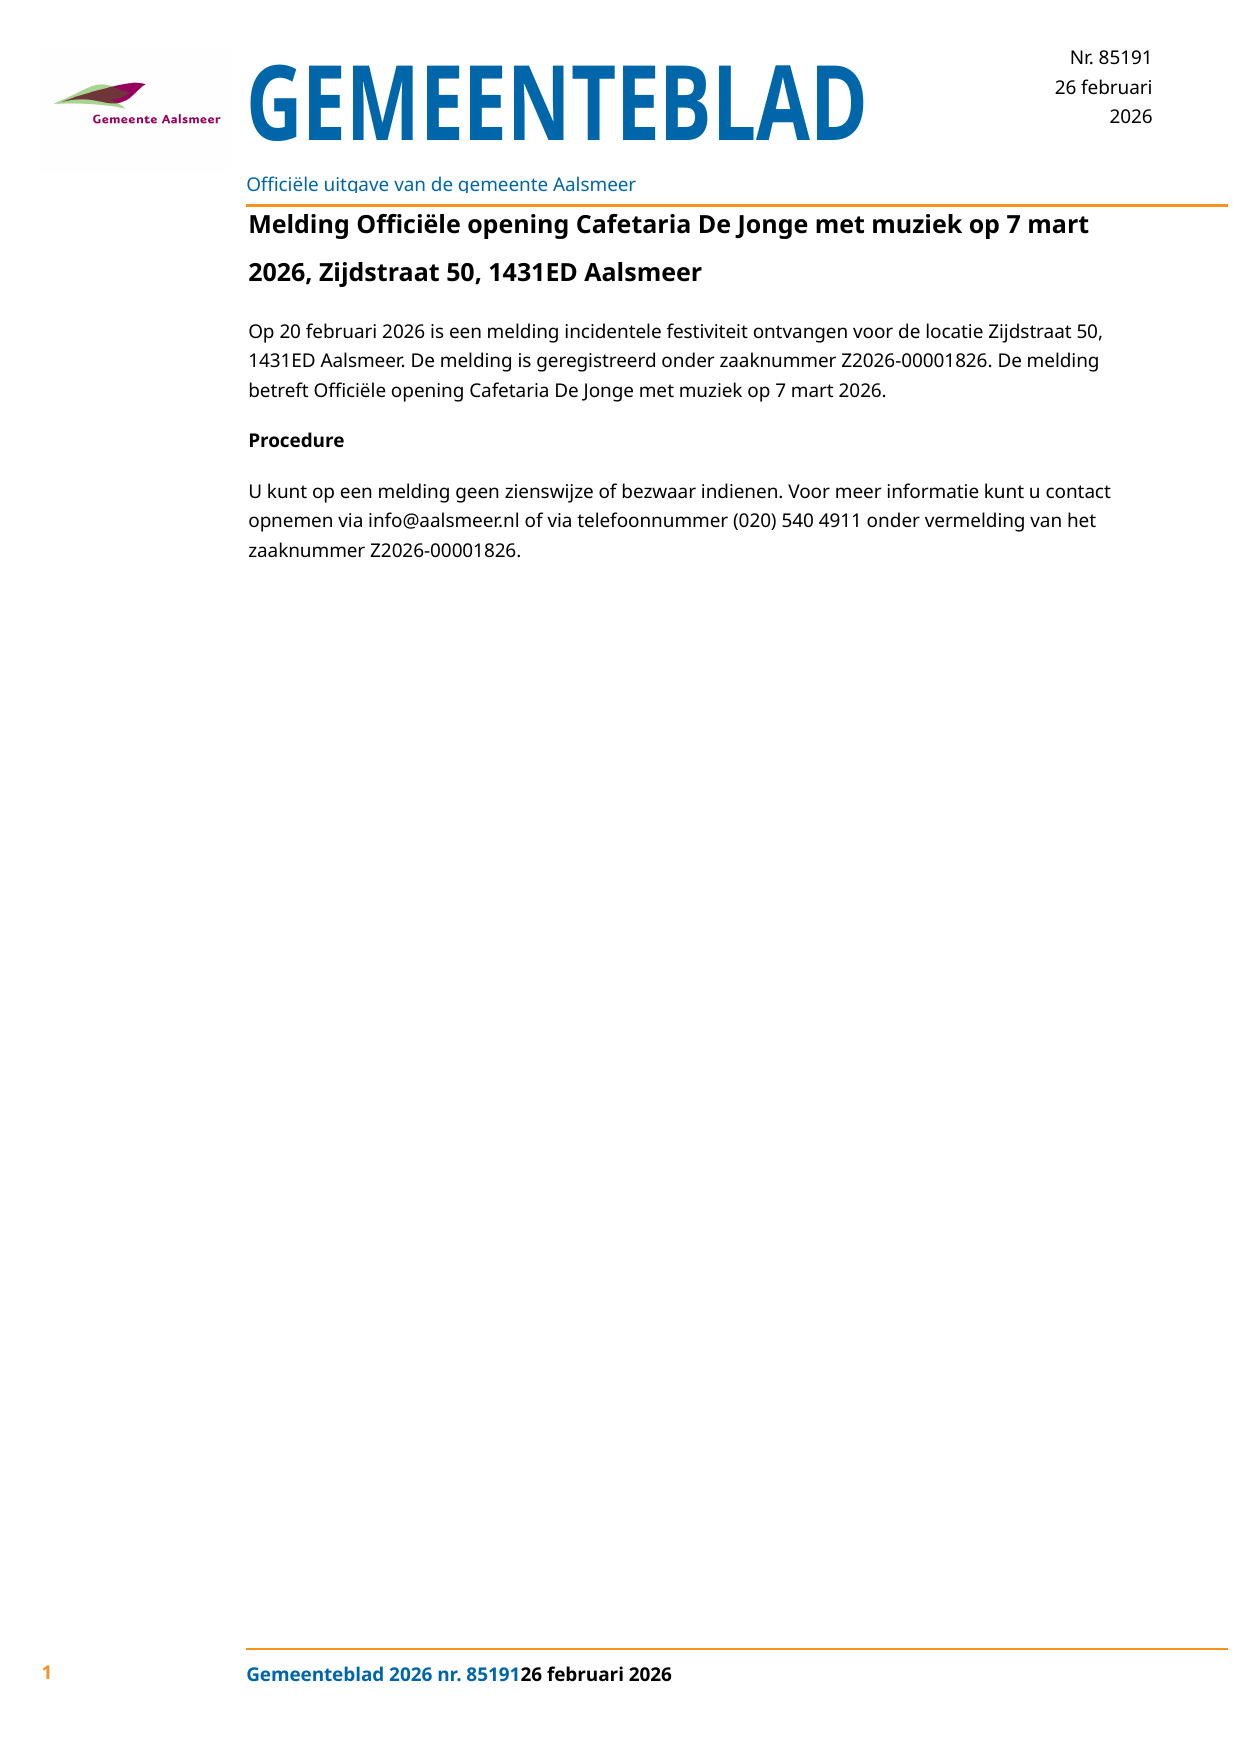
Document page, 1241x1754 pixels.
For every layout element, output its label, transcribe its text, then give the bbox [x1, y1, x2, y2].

picture [41, 47, 231, 172]
text Melding Officiële opening Cafetaria De Jonge met muziek op 7 mart 2026, Zijdstraat 50, 1431ED Aalsmeer [248, 207, 1152, 288]
text Op 20 februari 2026 is een melding incidentele festiviteit ontvangen voor de locatie Zijdstraat 50, 1431ED Aalsmeer. De melding is geregistreerd onder zaaknummer Z2026-00001826. De melding betreft Officiële opening Cafetaria De Jonge met muziek op 7 mart 2026. [248, 318, 1152, 403]
text Procedure [248, 427, 1152, 453]
text U kunt op een melding geen zienswijze of bezwaar indienen. Voor meer informatie kunt u contact opnemen via info@aalsmeer.nl of via telefoonnummer (020) 540 4911 onder vermelding van het zaaknummer Z2026-00001826. [248, 478, 1152, 563]
